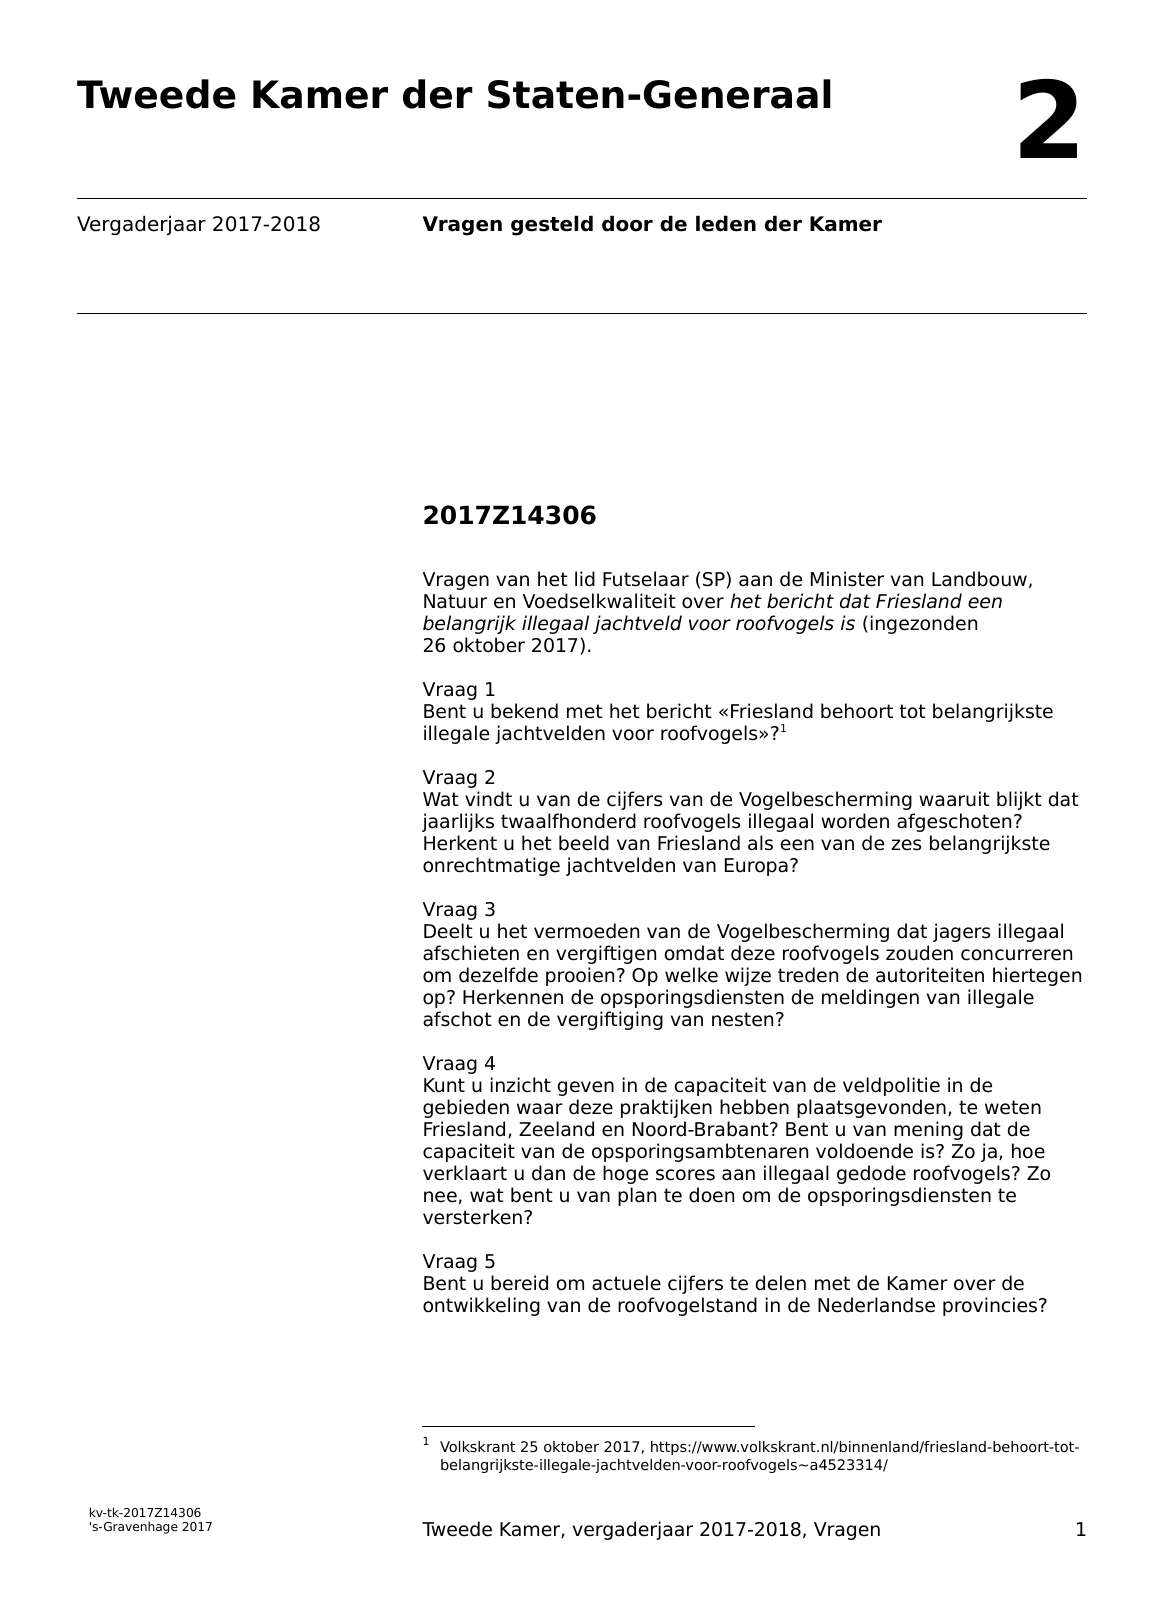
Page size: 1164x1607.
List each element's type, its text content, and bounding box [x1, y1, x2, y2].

text kv-tk-2017Z14306 [88, 1506, 323, 1520]
text Vraag 2 [422, 767, 1087, 789]
text Bent u bekend met het bericht «Friesland behoort tot belangrijkste illegale jachtvelden voor roofvogels»? [422, 701, 1087, 745]
table_cell Vragen gesteld door de leden der Kamer [422, 199, 1087, 313]
text 2017Z14306 [422, 501, 1087, 531]
text Bent u bereid om actuele cijfers te delen met de Kamer over de ontwikkeling van de roofvogelstand in de Nederlandse provincies? [422, 1273, 1087, 1317]
table_cell Vergaderjaar 2017-2018 [77, 199, 422, 313]
text Kunt u inzicht geven in de capaciteit van de veldpolitie in de gebieden waar deze praktijken hebben plaatsgevonden, te weten Friesland, Zeeland en Noord-Brabant? Bent u van mening dat de capaciteit van de opsporingsambtenaren voldoende is? Zo ja, hoe verklaart u dan de hoge scores aan illegaal gedode roofvogels? Zo nee, wat bent u van plan te doen om de opsporingsdiensten te versterken? [422, 1075, 1087, 1229]
text Wat vindt u van de cijfers van de Vogelbescherming waaruit blijkt dat jaarlijks twaalfhonderd roofvogels illegaal worden afgeschoten? Herkent u het beeld van Friesland als een van de zes belangrijkste onrechtmatige jachtvelden van Europa? [422, 789, 1087, 877]
text Vraag 5 [422, 1251, 1087, 1273]
text Deelt u het vermoeden van de Vogelbescherming dat jagers illegaal afschieten en vergiftigen omdat deze roofvogels zouden concurreren om dezelfde prooien? Op welke wijze treden de autoriteiten hiertegen op? Herkennen de opsporingsdiensten de meldingen van illegale afschot en de vergiftiging van nesten? [422, 921, 1087, 1031]
text Vraag 3 [422, 899, 1087, 921]
table_header 2 [886, 59, 1087, 198]
table_header Tweede Kamer der Staten-Generaal [77, 59, 886, 198]
text Vraag 1 [422, 679, 1087, 701]
text Volkskrant 25 oktober 2017, https://www.volkskrant.nl/binnenland/friesland-behoort-tot-belangrijkste-illegale-jachtvelden-voor-roofvogels~a4523314/ [422, 1435, 1087, 1474]
text Vraag 4 [422, 1053, 1087, 1075]
text 's-Gravenhage 2017 [88, 1520, 323, 1534]
text Vragen van het lid Futselaar (SP) aan de Minister van Landbouw, Natuur en Voedselkwaliteit over het bericht dat Friesland een belangrijk illegaal jachtveld voor roofvogels is (ingezonden 26 oktober 2017). [422, 569, 1087, 657]
